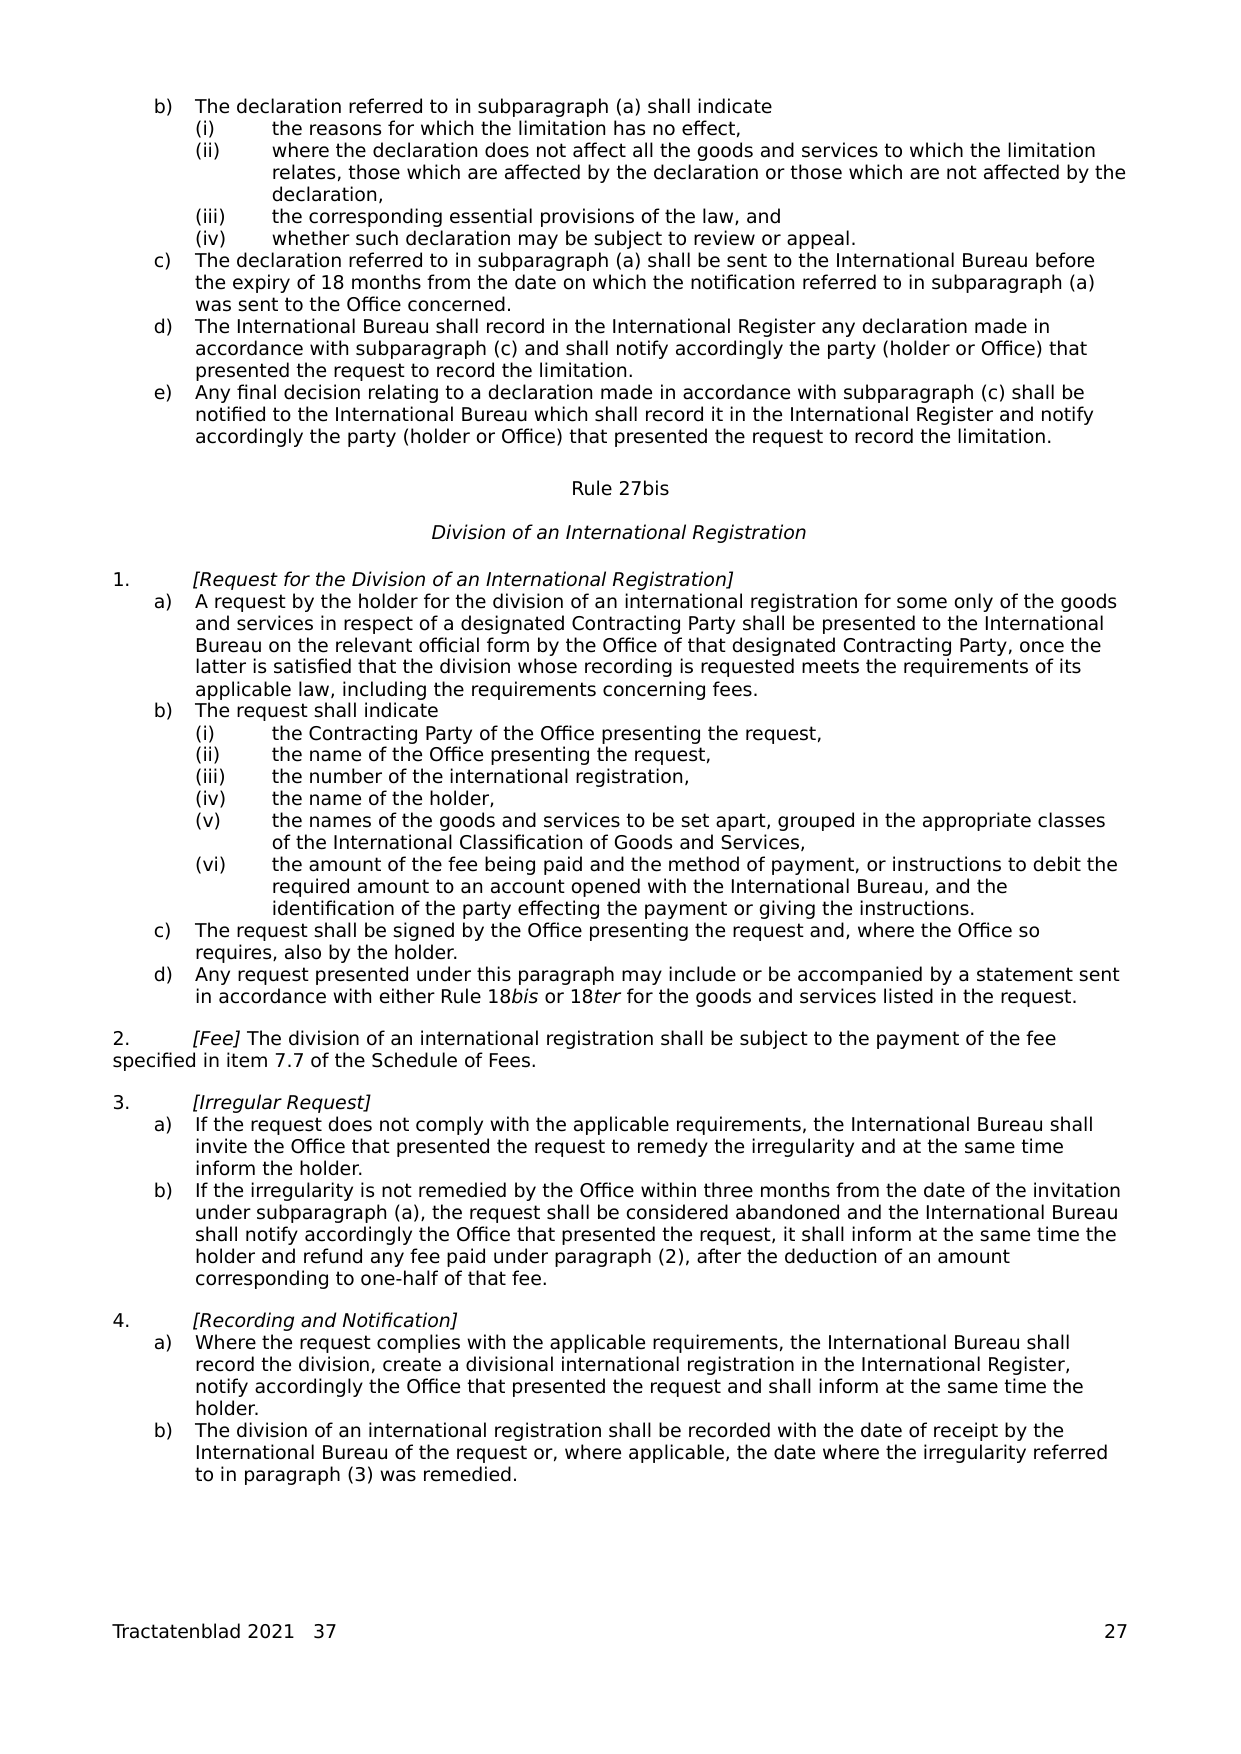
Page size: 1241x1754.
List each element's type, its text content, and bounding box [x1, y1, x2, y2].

text d) Any request presented under this paragraph may include or be accompanied by a statement sent in accordance with either Rule 18bis or 18ter for the goods and services listed in the request. [153, 964, 1128, 1008]
text (i) the Contracting Party of the Office presenting the request, [195, 722, 1128, 744]
text a) Where the request complies with the applicable requirements, the International Bureau shall record the division, create a divisional international registration in the International Register, notify accordingly the Office that presented the request and shall inform at the same time the holder. [153, 1332, 1128, 1420]
text b) The declaration referred to in subparagraph (a) shall indicate [153, 96, 1128, 118]
text (vi) the amount of the fee being paid and the method of payment, or instructions to debit the required amount to an account opened with the International Bureau, and the identification of the party effecting the payment or giving the instructions. [195, 854, 1128, 920]
text (v) the names of the goods and services to be set apart, grouped in the appropriate classes of the International Classification of Goods and Services, [195, 810, 1128, 854]
subtitle Rule 27bis Division of an International Registration [112, 478, 1128, 543]
text b) The request shall indicate [153, 700, 1128, 722]
text c) The request shall be signed by the Office presenting the request and, where the Office so requires, also by the holder. [153, 920, 1128, 964]
text (ii) where the declaration does not affect all the goods and services to which the limitation relates, those which are affected by the declaration or those which are not affected by the declaration, [195, 140, 1128, 206]
text 1. [Request for the Division of an International Registration] [112, 568, 1128, 591]
text (iii) the number of the international registration, [195, 766, 1128, 788]
text (iv) whether such declaration may be subject to review or appeal. [195, 228, 1128, 250]
text c) The declaration referred to in subparagraph (a) shall be sent to the International Bureau before the expiry of 18 months from the date on which the notification referred to in subparagraph (a) was sent to the Office concerned. [153, 250, 1128, 316]
text a) A request by the holder for the division of an international registration for some only of the goods and services in respect of a designated Contracting Party shall be presented to the International Bureau on the relevant official form by the Office of that designated Contracting Party, once the latter is satisfied that the division whose recording is requested meets the requirements of its applicable law, including the requirements concerning fees. [153, 591, 1128, 700]
text b) If the irregularity is not remedied by the Office within three months from the date of the invitation under subparagraph (a), the request shall be considered abandoned and the International Bureau shall notify accordingly the Office that presented the request, it shall inform at the same time the holder and refund any fee paid under paragraph (2), after the deduction of an amount corresponding to one-half of that fee. [153, 1180, 1128, 1290]
text b) The division of an international registration shall be recorded with the date of receipt by the International Bureau of the request or, where applicable, the date where the irregularity referred to in paragraph (3) was remedied. [153, 1420, 1128, 1486]
text 3. [Irregular Request] [112, 1092, 1128, 1114]
text e) Any final decision relating to a declaration made in accordance with subparagraph (c) shall be notified to the International Bureau which shall record it in the International Register and notify accordingly the party (holder or Office) that presented the request to record the limitation. [153, 382, 1128, 448]
text (iii) the corresponding essential provisions of the law, and [195, 206, 1128, 228]
text 2. [Fee] The division of an international registration shall be subject to the payment of the fee specified in item 7.7 of the Schedule of Fees. [112, 1028, 1128, 1072]
text a) If the request does not comply with the applicable requirements, the International Bureau shall invite the Office that presented the request to remedy the irregularity and at the same time inform the holder. [153, 1114, 1128, 1180]
text (i) the reasons for which the limitation has no effect, [195, 118, 1128, 140]
text (ii) the name of the Office presenting the request, [195, 744, 1128, 766]
text d) The International Bureau shall record in the International Register any declaration made in accordance with subparagraph (c) and shall notify accordingly the party (holder or Office) that presented the request to record the limitation. [153, 316, 1128, 382]
text 4. [Recording and Notification] [112, 1310, 1128, 1332]
text (iv) the name of the holder, [195, 788, 1128, 810]
